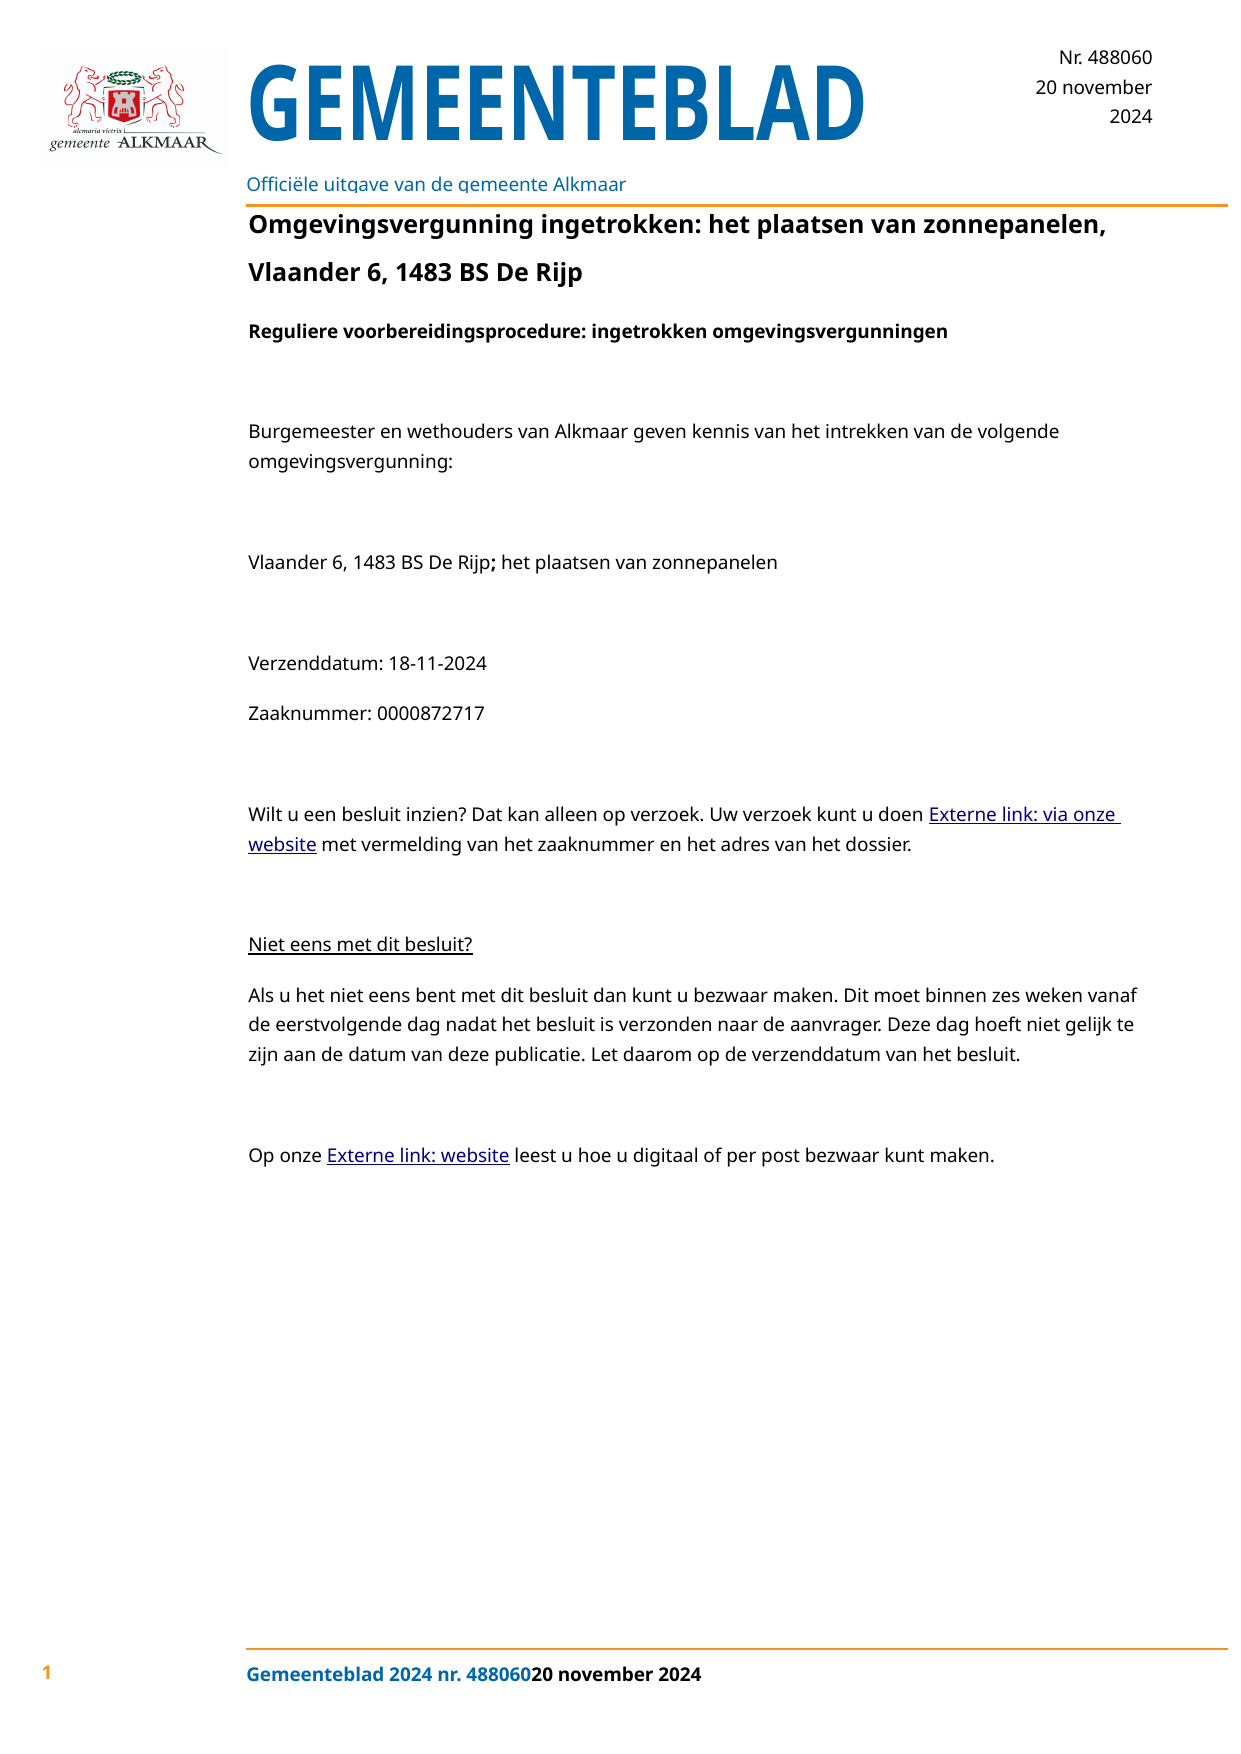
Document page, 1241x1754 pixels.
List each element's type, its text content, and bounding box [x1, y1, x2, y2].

picture [41, 47, 231, 172]
text Als u het niet eens bent met dit besluit dan kunt u bezwaar maken. Dit moet binnen zes weken vanaf de eerstvolgende dag nadat het besluit is verzonden naar de aanvrager. Deze dag hoeft niet gelijk te zijn aan de datum van deze publicatie. Let daarom op de verzenddatum van het besluit. [248, 982, 1152, 1067]
text Omgevingsvergunning ingetrokken: het plaatsen van zonnepanelen, Vlaander 6, 1483 BS De Rijp [248, 207, 1152, 288]
text Zaaknummer: 0000872717 [248, 700, 1152, 726]
text Niet eens met dit besluit? [248, 932, 1152, 957]
text Verzenddatum: 18-11-2024 [248, 650, 1152, 676]
text Op onze Externe link: website leest u hoe u digitaal of per post bezwaar kunt maken. [248, 1142, 1152, 1168]
text Reguliere voorbereidingsprocedure: ingetrokken omgevingsvergunningen [248, 318, 1152, 344]
text Wilt u een besluit inzien? Dat kan alleen op verzoek. Uw verzoek kunt u doen Externe link: via onze website met vermelding van het zaaknummer en het adres van het dossier. [248, 801, 1152, 857]
text Burgemeester en wethouders van Alkmaar geven kennis van het intrekken van de volgende omgevingsvergunning: [248, 419, 1152, 474]
text Vlaander 6, 1483 BS De Rijp; het plaatsen van zonnepanelen [248, 549, 1152, 575]
